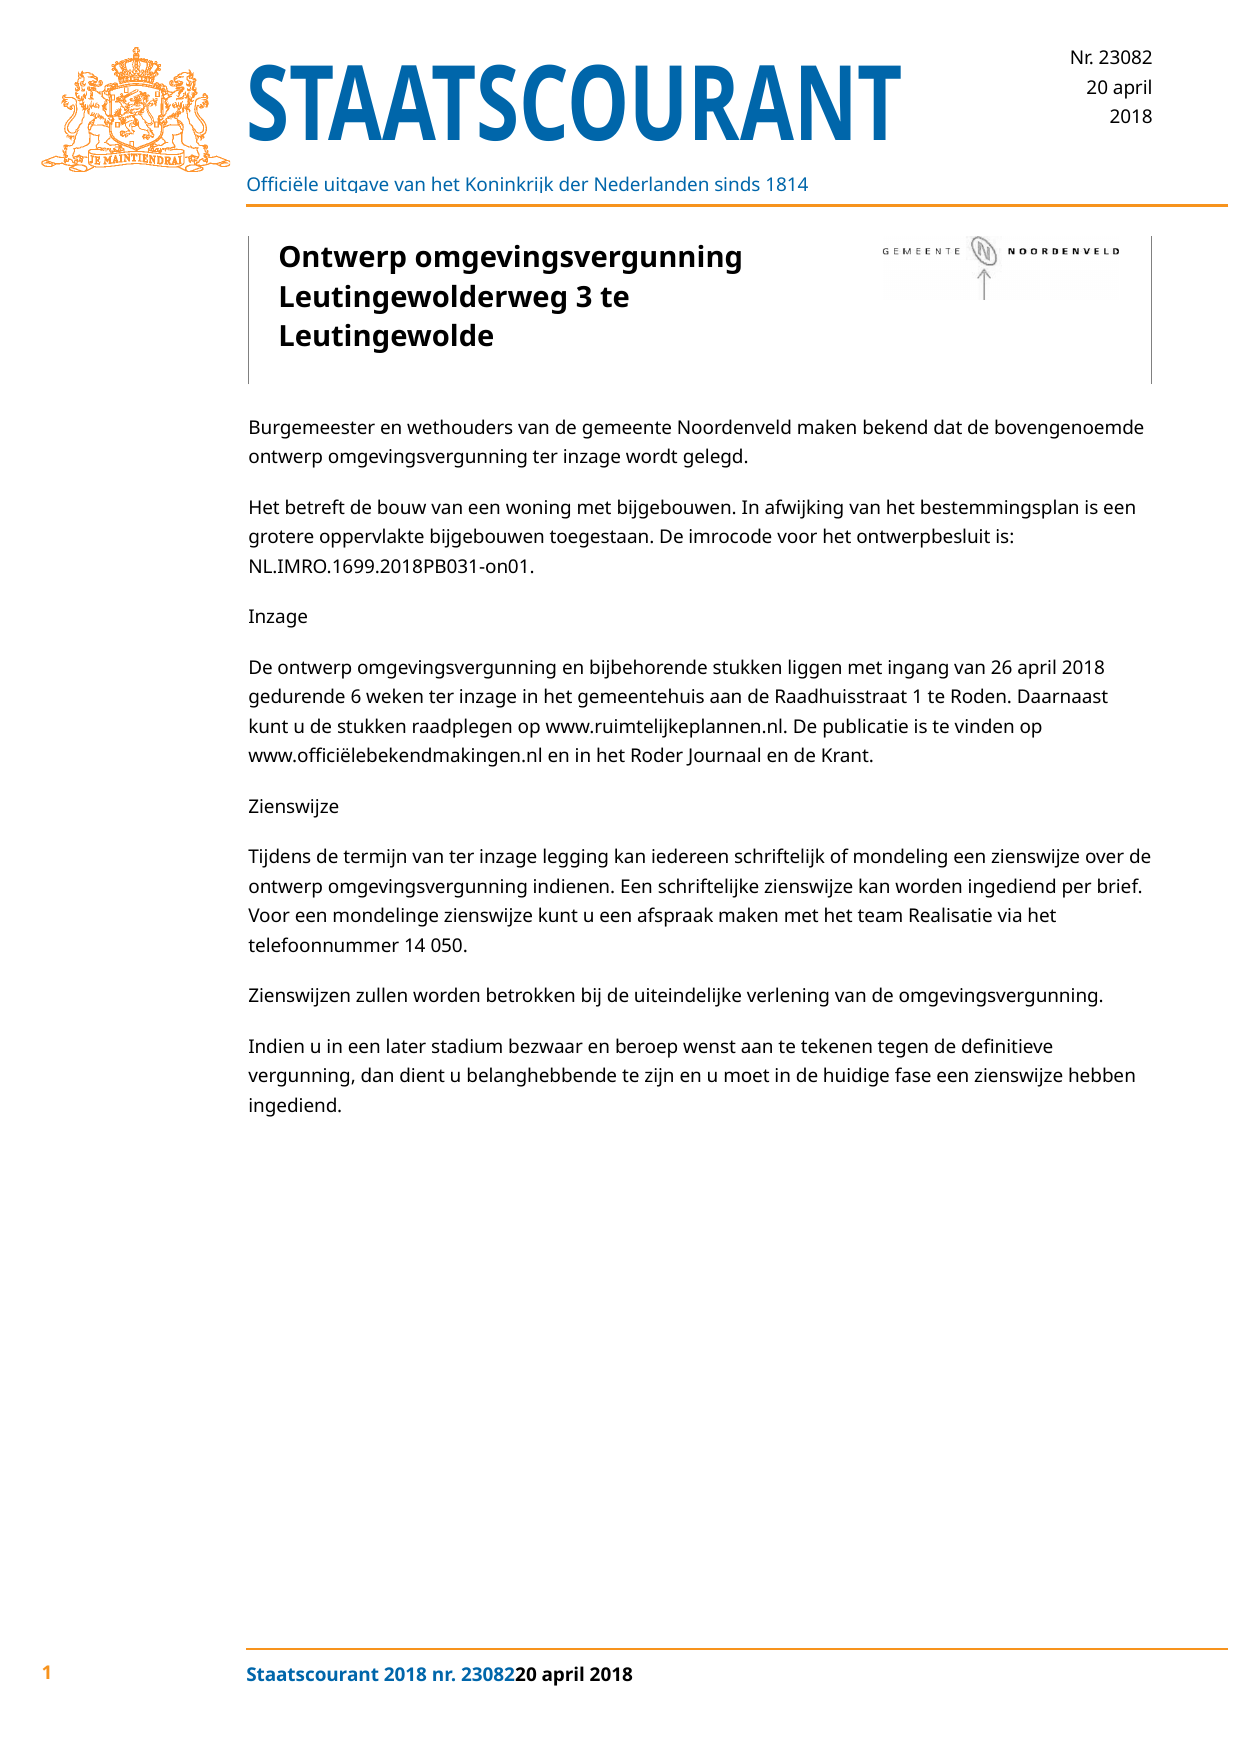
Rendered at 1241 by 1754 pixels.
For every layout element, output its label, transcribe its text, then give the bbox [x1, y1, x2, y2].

picture [41, 47, 231, 172]
text Zienswijze [248, 793, 1152, 819]
text Inzage [248, 603, 1152, 629]
table_header [850, 236, 882, 299]
text Zienswijzen zullen worden betrokken bij de uiteindelijke verlening van de omgevingsvergunning. [248, 983, 1152, 1008]
table_header [850, 300, 1151, 384]
table_header [1119, 236, 1151, 299]
text Tijdens de termijn van ter inzage legging kan iedereen schriftelijk of mondeling een zienswijze over de ontwerp omgevingsvergunning indienen. Een schriftelijke zienswijze kan worden ingediend per brief. Voor een mondelinge zienswijze kunt u een afspraak maken met het team Realisatie via het telefoonnummer 14 050. [248, 843, 1152, 958]
text Burgemeester en wethouders van de gemeente Noordenveld maken bekend dat de bovengenoemde ontwerp omgevingsvergunning ter inzage wordt gelegd. [248, 414, 1152, 469]
picture [882, 236, 1119, 300]
text Indien u in een later stadium bezwaar en beroep wenst aan te tekenen tegen de definitieve vergunning, dan dient u belanghebbende te zijn en u moet in de huidige fase een zienswijze hebben ingediend. [248, 1033, 1152, 1118]
text De ontwerp omgevingsvergunning en bijbehorende stukken liggen met ingang van 26 april 2018 gedurende 6 weken ter inzage in het gemeentehuis aan de Raadhuisstraat 1 te Roden. Daarnaast kunt u de stukken raadplegen op www.ruimtelijkeplannen.nl. De publicatie is te vinden op www.officiëlebekendmakingen.nl en in het Roder Journaal en de Krant. [248, 654, 1152, 768]
text Het betreft de bouw van een woning met bijgebouwen. In afwijking van het bestemmingsplan is een grotere oppervlakte bijgebouwen toegestaan. De imrocode voor het ontwerpbesluit is: NL.IMRO.1699.2018PB031-on01. [248, 494, 1152, 579]
table_header Ontwerp omgevingsvergunning Leutingewolderweg 3 te Leutingewolde [249, 236, 850, 384]
